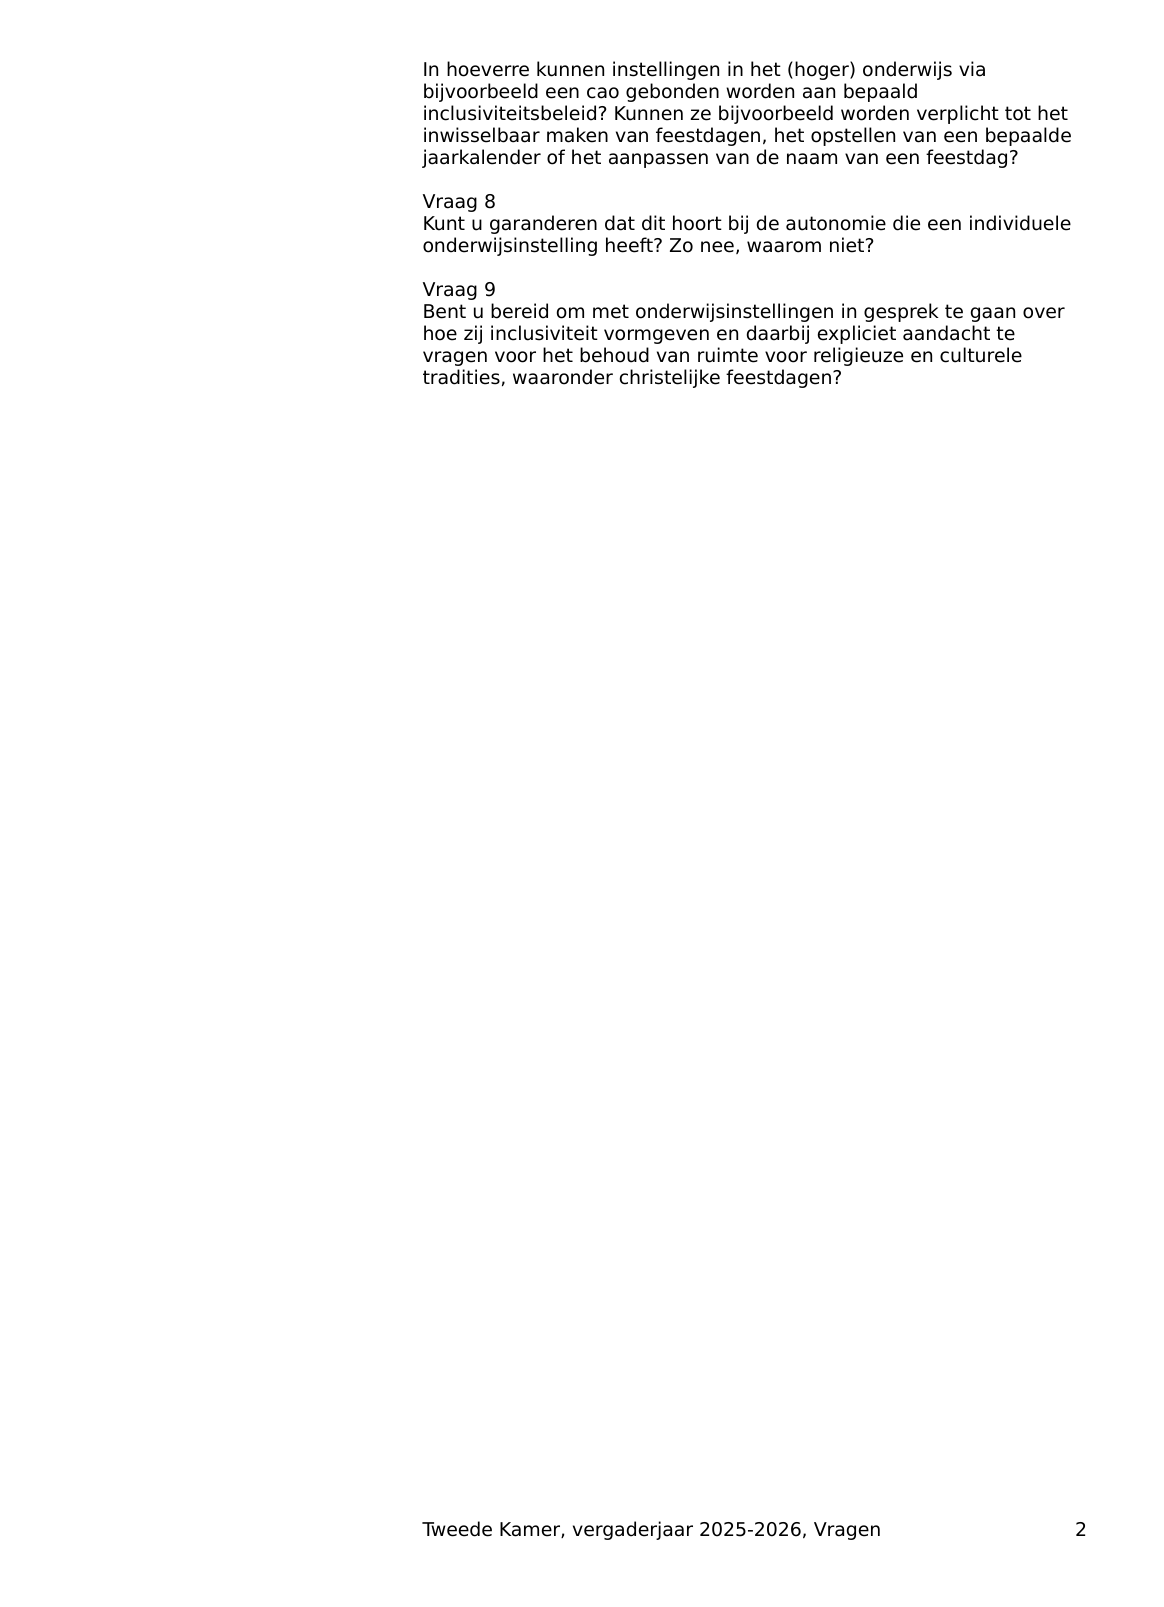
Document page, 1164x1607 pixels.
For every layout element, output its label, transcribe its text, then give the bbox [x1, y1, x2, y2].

text Vraag 9 [422, 279, 1087, 301]
text Bent u bereid om met onderwijsinstellingen in gesprek te gaan over hoe zij inclusiviteit vormgeven en daarbij expliciet aandacht te vragen voor het behoud van ruimte voor religieuze en culturele tradities, waaronder christelijke feestdagen? [422, 301, 1087, 389]
text In hoeverre kunnen instellingen in het (hoger) onderwijs via bijvoorbeeld een cao gebonden worden aan bepaald inclusiviteitsbeleid? Kunnen ze bijvoorbeeld worden verplicht tot het inwisselbaar maken van feestdagen, het opstellen van een bepaalde jaarkalender of het aanpassen van de naam van een feestdag? [422, 59, 1087, 169]
text Kunt u garanderen dat dit hoort bij de autonomie die een individuele onderwijsinstelling heeft? Zo nee, waarom niet? [422, 213, 1087, 257]
text Vraag 8 [422, 191, 1087, 213]
